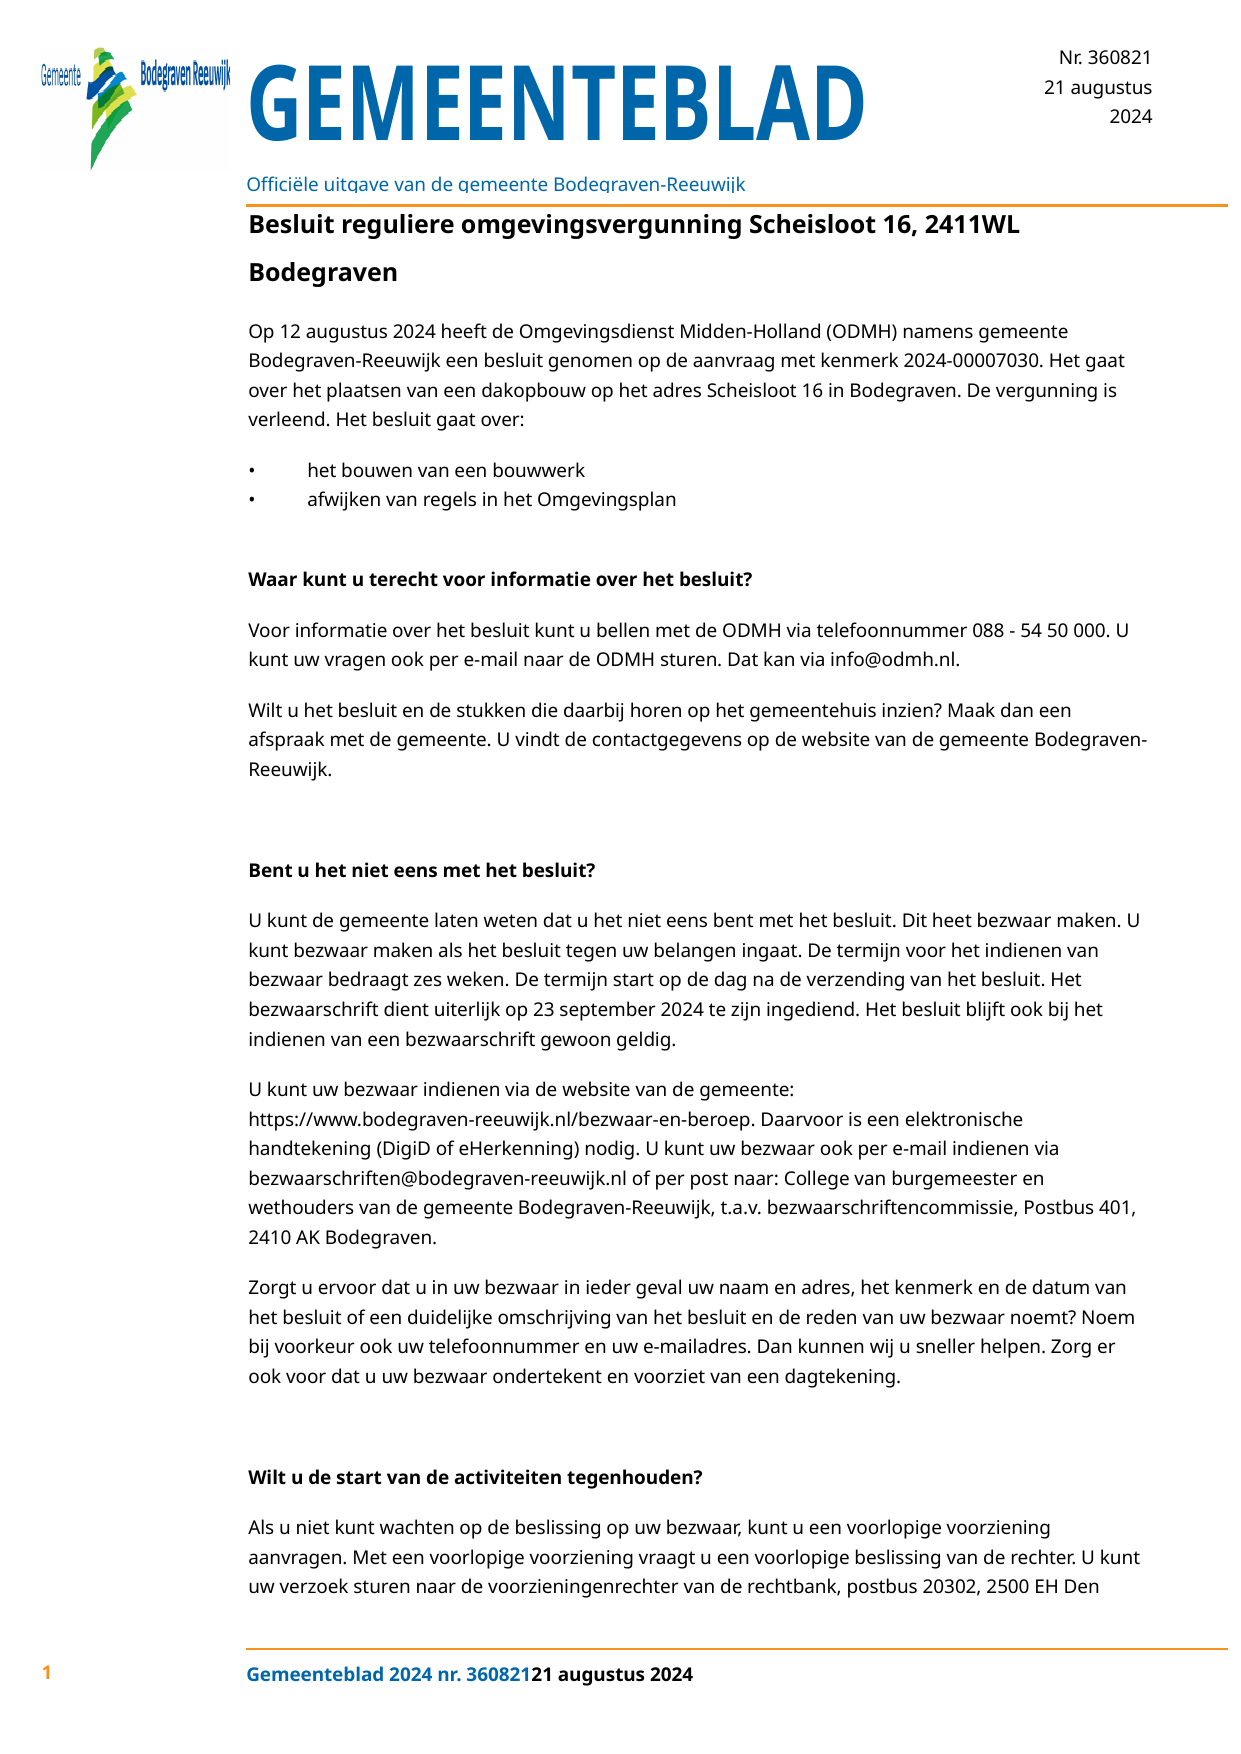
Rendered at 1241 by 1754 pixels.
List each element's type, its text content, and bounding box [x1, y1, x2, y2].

picture [41, 47, 231, 172]
list afwijken van regels in het Omgevingsplan [248, 487, 1152, 512]
text Wilt u de start van de activiteiten tegenhouden? [248, 1464, 1152, 1490]
text Op 12 augustus 2024 heeft de Omgevingsdienst Midden-Holland (ODMH) namens gemeente Bodegraven-Reeuwijk een besluit genomen op de aanvraag met kenmerk 2024-00007030. Het gaat over het plaatsen van een dakopbouw op het adres Scheisloot 16 in Bodegraven. De vergunning is verleend. Het besluit gaat over: [248, 318, 1152, 432]
text Wilt u het besluit en de stukken die daarbij horen op het gemeentehuis inzien? Maak dan een afspraak met de gemeente. U vindt de contactgegevens op de website van de gemeente Bodegraven-Reeuwijk. [248, 697, 1152, 782]
text U kunt uw bezwaar indienen via de website van de gemeente: https://www.bodegraven-reeuwijk.nl/bezwaar-en-beroep. Daarvoor is een elektronische handtekening (DigiD of eHerkenning) nodig. U kunt uw bezwaar ook per e-mail indienen via bezwaarschriften@bodegraven-reeuwijk.nl of per post naar: College van burgemeester en wethouders van de gemeente Bodegraven-Reeuwijk, t.a.v. bezwaarschriftencommissie, Postbus 401, 2410 AK Bodegraven. [248, 1076, 1152, 1250]
text Waar kunt u terecht voor informatie over het besluit? [248, 567, 1152, 592]
text Als u niet kunt wachten op de beslissing op uw bezwaar, kunt u een voorlopige voorziening aanvragen. Met een voorlopige voorziening vraagt u een voorlopige beslissing van de rechter. U kunt uw verzoek sturen naar de voorzieningenrechter van de rechtbank, postbus 20302, 2500 EH Den [248, 1514, 1152, 1599]
text Bent u het niet eens met het besluit? [248, 857, 1152, 883]
text Voor informatie over het besluit kunt u bellen met de ODMH via telefoonnummer 088 - 54 50 000. U kunt uw vragen ook per e-mail naar de ODMH sturen. Dat kan via info@odmh.nl. [248, 617, 1152, 672]
list het bouwen van een bouwwerk [248, 457, 1152, 483]
text Besluit reguliere omgevingsvergunning Scheisloot 16, 2411WL Bodegraven [248, 207, 1152, 288]
text Zorgt u ervoor dat u in uw bezwaar in ieder geval uw naam en adres, het kenmerk en de datum van het besluit of een duidelijke omschrijving van het besluit en de reden van uw bezwaar noemt? Noem bij voorkeur ook uw telefoonnummer en uw e-mailadres. Dan kunnen wij u sneller helpen. Zorg er ook voor dat u uw bezwaar ondertekent en voorziet van een dagtekening. [248, 1274, 1152, 1389]
text U kunt de gemeente laten weten dat u het niet eens bent met het besluit. Dit heet bezwaar maken. U kunt bezwaar maken als het besluit tegen uw belangen ingaat. De termijn voor het indienen van bezwaar bedraagt zes weken. De termijn start op de dag na de verzending van het besluit. Het bezwaarschrift dient uiterlijk op 23 september 2024 te zijn ingediend. Het besluit blijft ook bij het indienen van een bezwaarschrift gewoon geldig. [248, 907, 1152, 1052]
